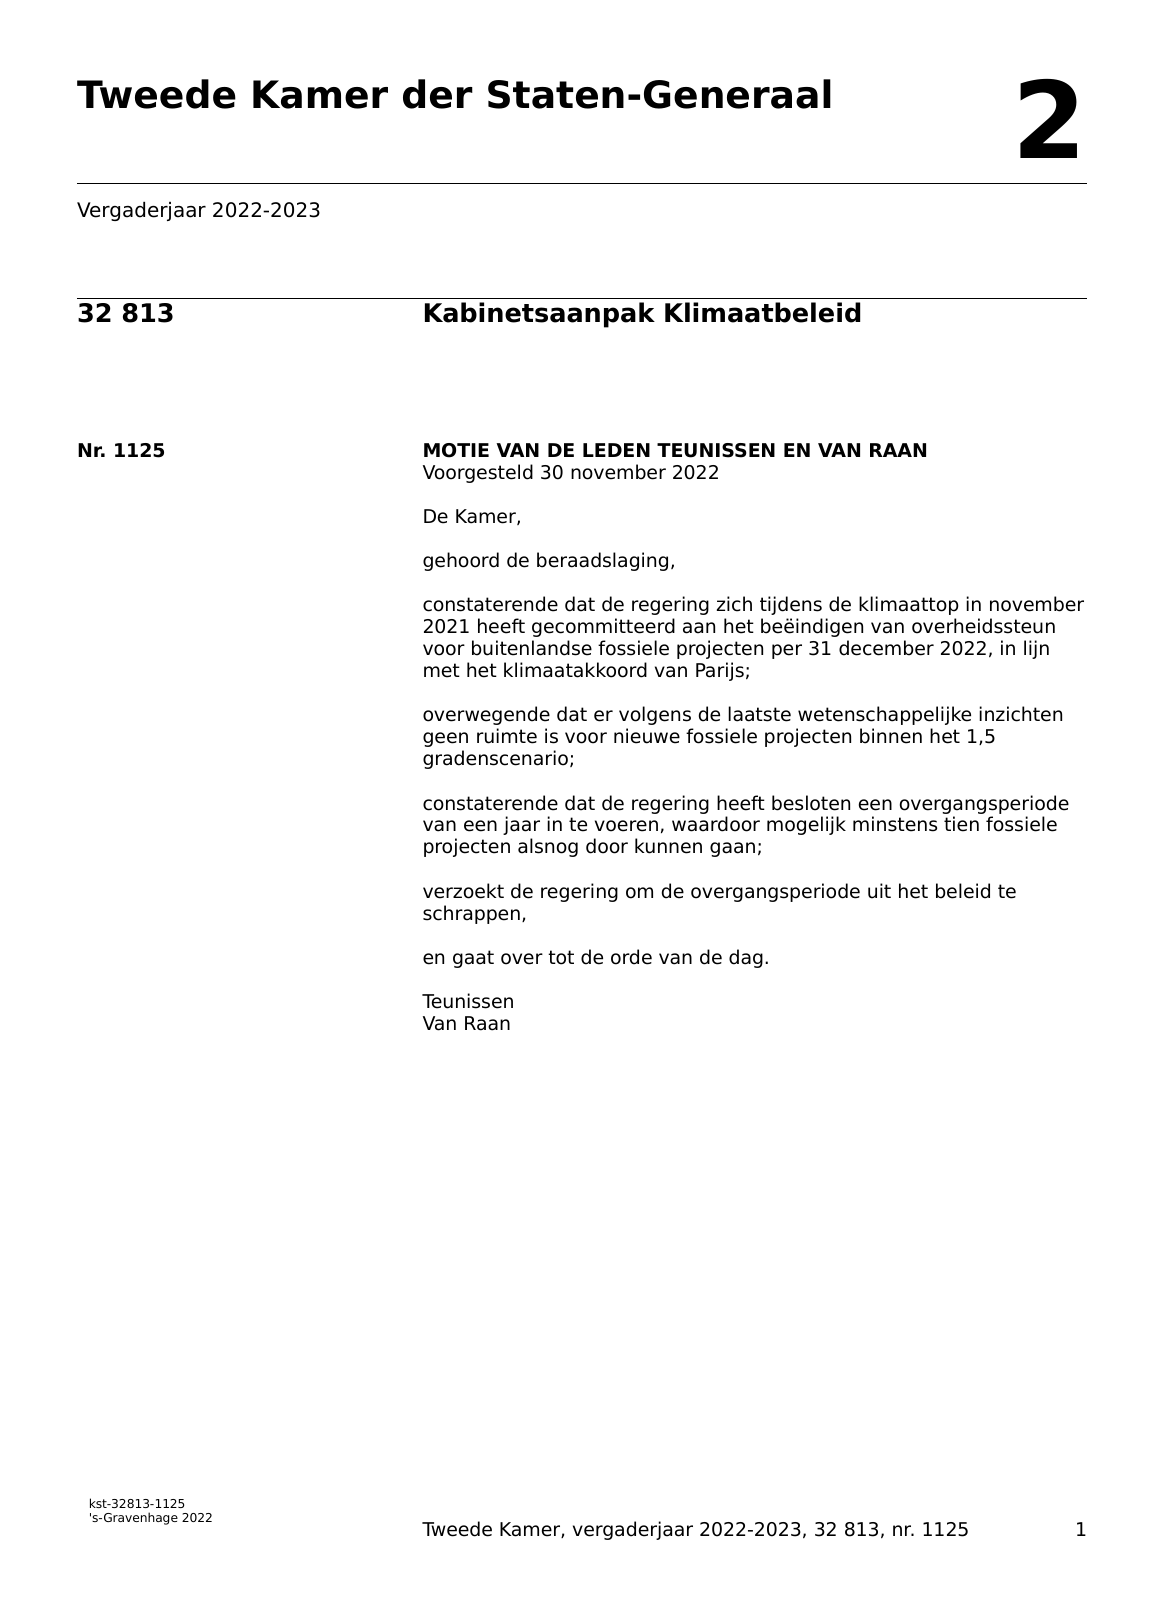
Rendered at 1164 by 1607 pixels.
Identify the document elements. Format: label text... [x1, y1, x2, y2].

subtitle 32 813 Kabinetsaanpak Klimaatbeleid [77, 299, 1087, 329]
text kst-32813-1125 [88, 1497, 323, 1511]
text Van Raan [422, 1013, 1087, 1035]
text verzoekt de regering om de overgangsperiode uit het beleid te schrappen, [422, 881, 1087, 924]
text 's-Gravenhage 2022 [88, 1511, 323, 1525]
text Teunissen [422, 991, 1087, 1013]
text constaterende dat de regering heeft besloten een overgangsperiode van een jaar in te voeren, waardoor mogelijk minstens tien fossiele projecten alsnog door kunnen gaan; [422, 792, 1087, 858]
text gehoord de beraadslaging, [422, 550, 1087, 572]
table_header Tweede Kamer der Staten-Generaal [77, 59, 886, 183]
text constaterende dat de regering zich tijdens de klimaattop in november 2021 heeft gecommitteerd aan het beëindigen van overheidssteun voor buitenlandse fossiele projecten per 31 december 2022, in lijn met het klimaatakkoord van Parijs; [422, 594, 1087, 682]
text overwegende dat er volgens de laatste wetenschappelijke inzichten geen ruimte is voor nieuwe fossiele projecten binnen het 1,5 gradenscenario; [422, 704, 1087, 770]
text Voorgesteld 30 november 2022 [422, 462, 1087, 484]
text en gaat over tot de orde van de dag. [422, 947, 1087, 969]
table_cell Vergaderjaar 2022-2023 [77, 184, 1087, 298]
table_header 2 [886, 59, 1087, 183]
subtitle Nr. 1125 MOTIE VAN DE LEDEN TEUNISSEN EN VAN RAAN [77, 440, 1087, 462]
text De Kamer, [422, 506, 1087, 528]
